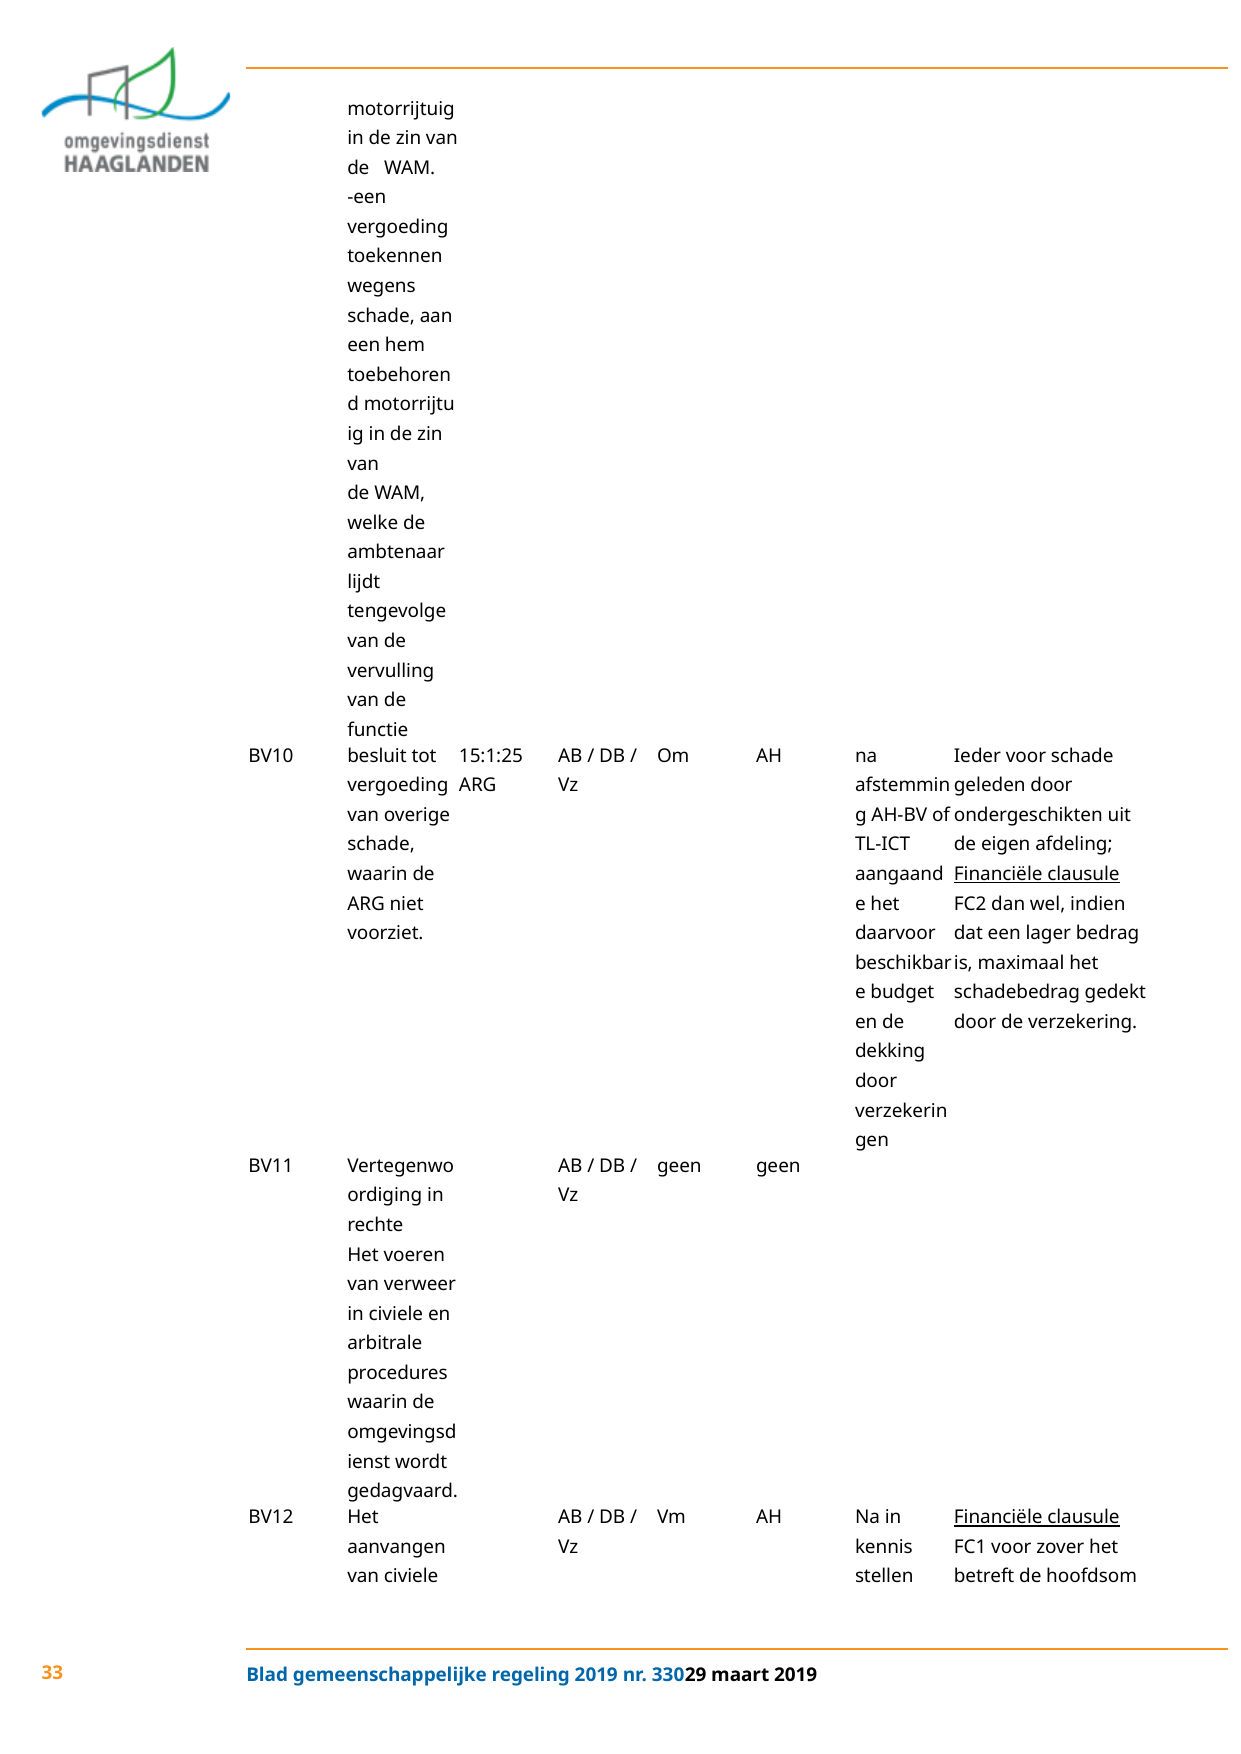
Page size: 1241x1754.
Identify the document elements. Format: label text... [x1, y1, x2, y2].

table_cell AB / DB / Vz [558, 1152, 657, 1503]
table_cell [657, 95, 756, 742]
table_cell BV12 [248, 1503, 347, 1588]
table_cell Vm [657, 1503, 756, 1588]
table_cell Het aanvangen van civiele [347, 1503, 459, 1588]
table_cell Vertegenwoordiging in rechte Het voeren van verweer in civiele en arbitrale procedures waarin de omgevingsdienst wordt gedagvaard. [347, 1152, 459, 1503]
table_cell [459, 1152, 558, 1503]
table_cell AB / DB / Vz [558, 1503, 657, 1588]
table_cell Financiële clausule FC1 voor zover het betreft de hoofdsom [954, 1503, 1152, 1588]
table_cell [954, 1152, 1152, 1503]
table_cell motorrijtuig in de zin van de WAM. -een vergoeding toekennen wegens schade, aan een hem toebehorend motorrijtuig in de zin van de WAM, welke de ambtenaar lijdt tengevolge van de vervulling van de functie [347, 95, 459, 742]
table_cell AB / DB / Vz [558, 742, 657, 1152]
table_cell [248, 95, 347, 742]
table_cell [558, 95, 657, 742]
table_cell [855, 95, 954, 742]
table_cell 15:1:25 ARG [459, 742, 558, 1152]
table_cell BV11 [248, 1152, 347, 1503]
table_cell [756, 95, 855, 742]
table_cell na afstemming AH-BV of TL-ICT aangaande het daarvoor beschikbare budget en de dekking door verzekeringen [855, 742, 954, 1152]
table_cell geen [657, 1152, 756, 1503]
table_cell Ieder voor schade geleden door ondergeschikten uit de eigen afdeling; Financiële clausule FC2 dan wel, indien dat een lager bedrag is, maximaal het schadebedrag gedekt door de verzekering. [954, 742, 1152, 1152]
table_cell BV10 [248, 742, 347, 1152]
table_cell AH [756, 742, 855, 1152]
picture [41, 47, 231, 172]
table_cell AH [756, 1503, 855, 1588]
table_cell Na in kennis stellen [855, 1503, 954, 1588]
table_cell besluit tot vergoeding van overige schade, waarin de ARG niet voorziet. [347, 742, 459, 1152]
table_cell [459, 1503, 558, 1588]
table_cell geen [756, 1152, 855, 1503]
table_cell [459, 95, 558, 742]
table_cell Om [657, 742, 756, 1152]
table_cell [954, 95, 1152, 742]
table_cell [855, 1152, 954, 1503]
